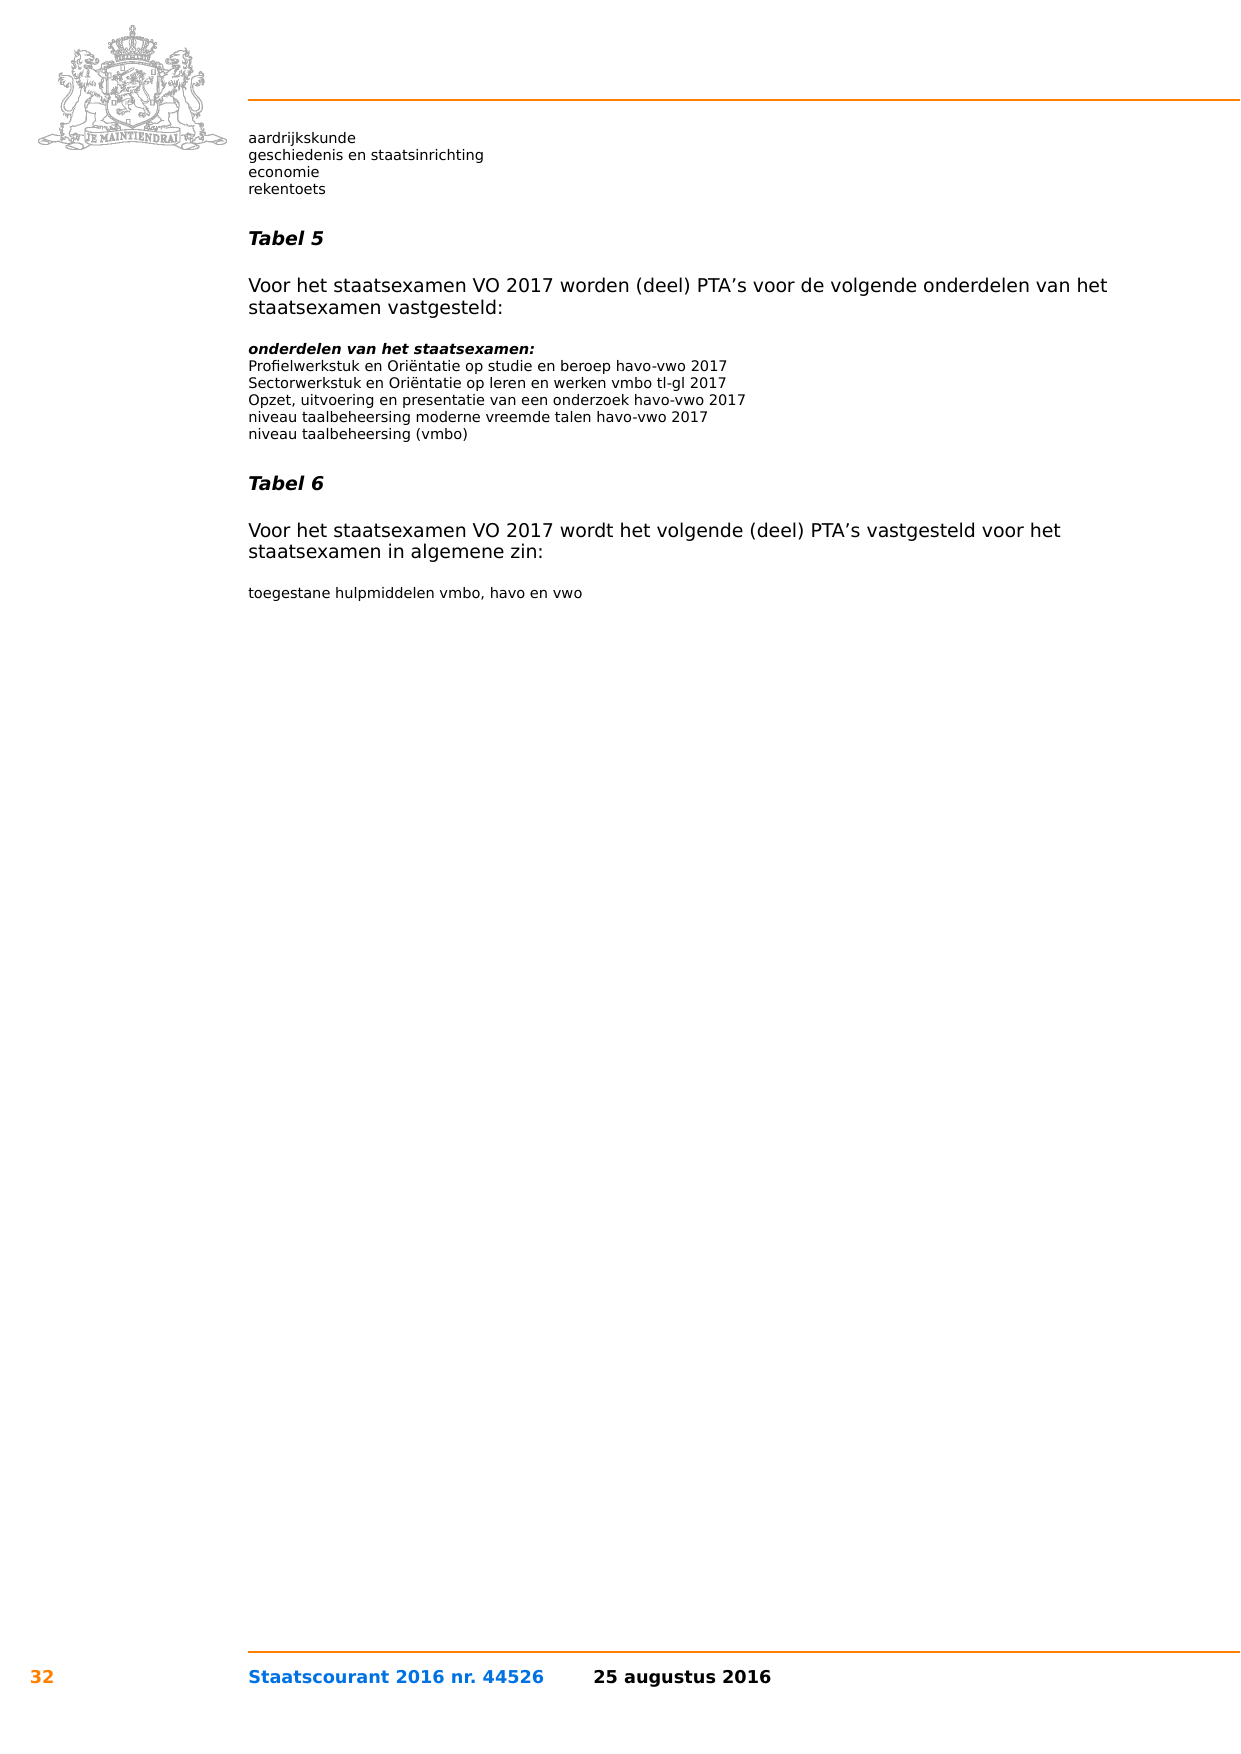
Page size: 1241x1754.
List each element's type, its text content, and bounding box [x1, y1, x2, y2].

table_header toegestane hulpmiddelen vmbo, havo en vwo [248, 585, 1163, 602]
table_cell niveau taalbeheersing (vmbo) [248, 426, 1163, 442]
text Voor het staatsexamen VO 2017 worden (deel) PTA’s voor de volgende onderdelen van het staatsexamen vastgesteld: [248, 275, 1163, 319]
table_cell Sectorwerkstuk en Oriëntatie op leren en werken vmbo tl-gl 2017 [248, 375, 1163, 392]
table_cell niveau taalbeheersing moderne vreemde talen havo-vwo 2017 [248, 409, 1163, 426]
table_cell geschiedenis en staatsinrichting [248, 147, 1163, 164]
table_cell Opzet, uitvoering en presentatie van een onderzoek havo-vwo 2017 [248, 392, 1163, 408]
table_cell Profielwerkstuk en Oriëntatie op studie en beroep havo-vwo 2017 [248, 358, 1163, 374]
table_cell aardrijkskunde [248, 130, 1163, 147]
table_header onderdelen van het staatsexamen: [248, 341, 1163, 358]
picture [38, 25, 227, 150]
text Voor het staatsexamen VO 2017 wordt het volgende (deel) PTA’s vastgesteld voor het staatsexamen in algemene zin: [248, 519, 1163, 563]
table_cell economie rekentoets [248, 164, 1163, 198]
subtitle Tabel 6 [248, 472, 1163, 494]
subtitle Tabel 5 [248, 228, 1163, 250]
